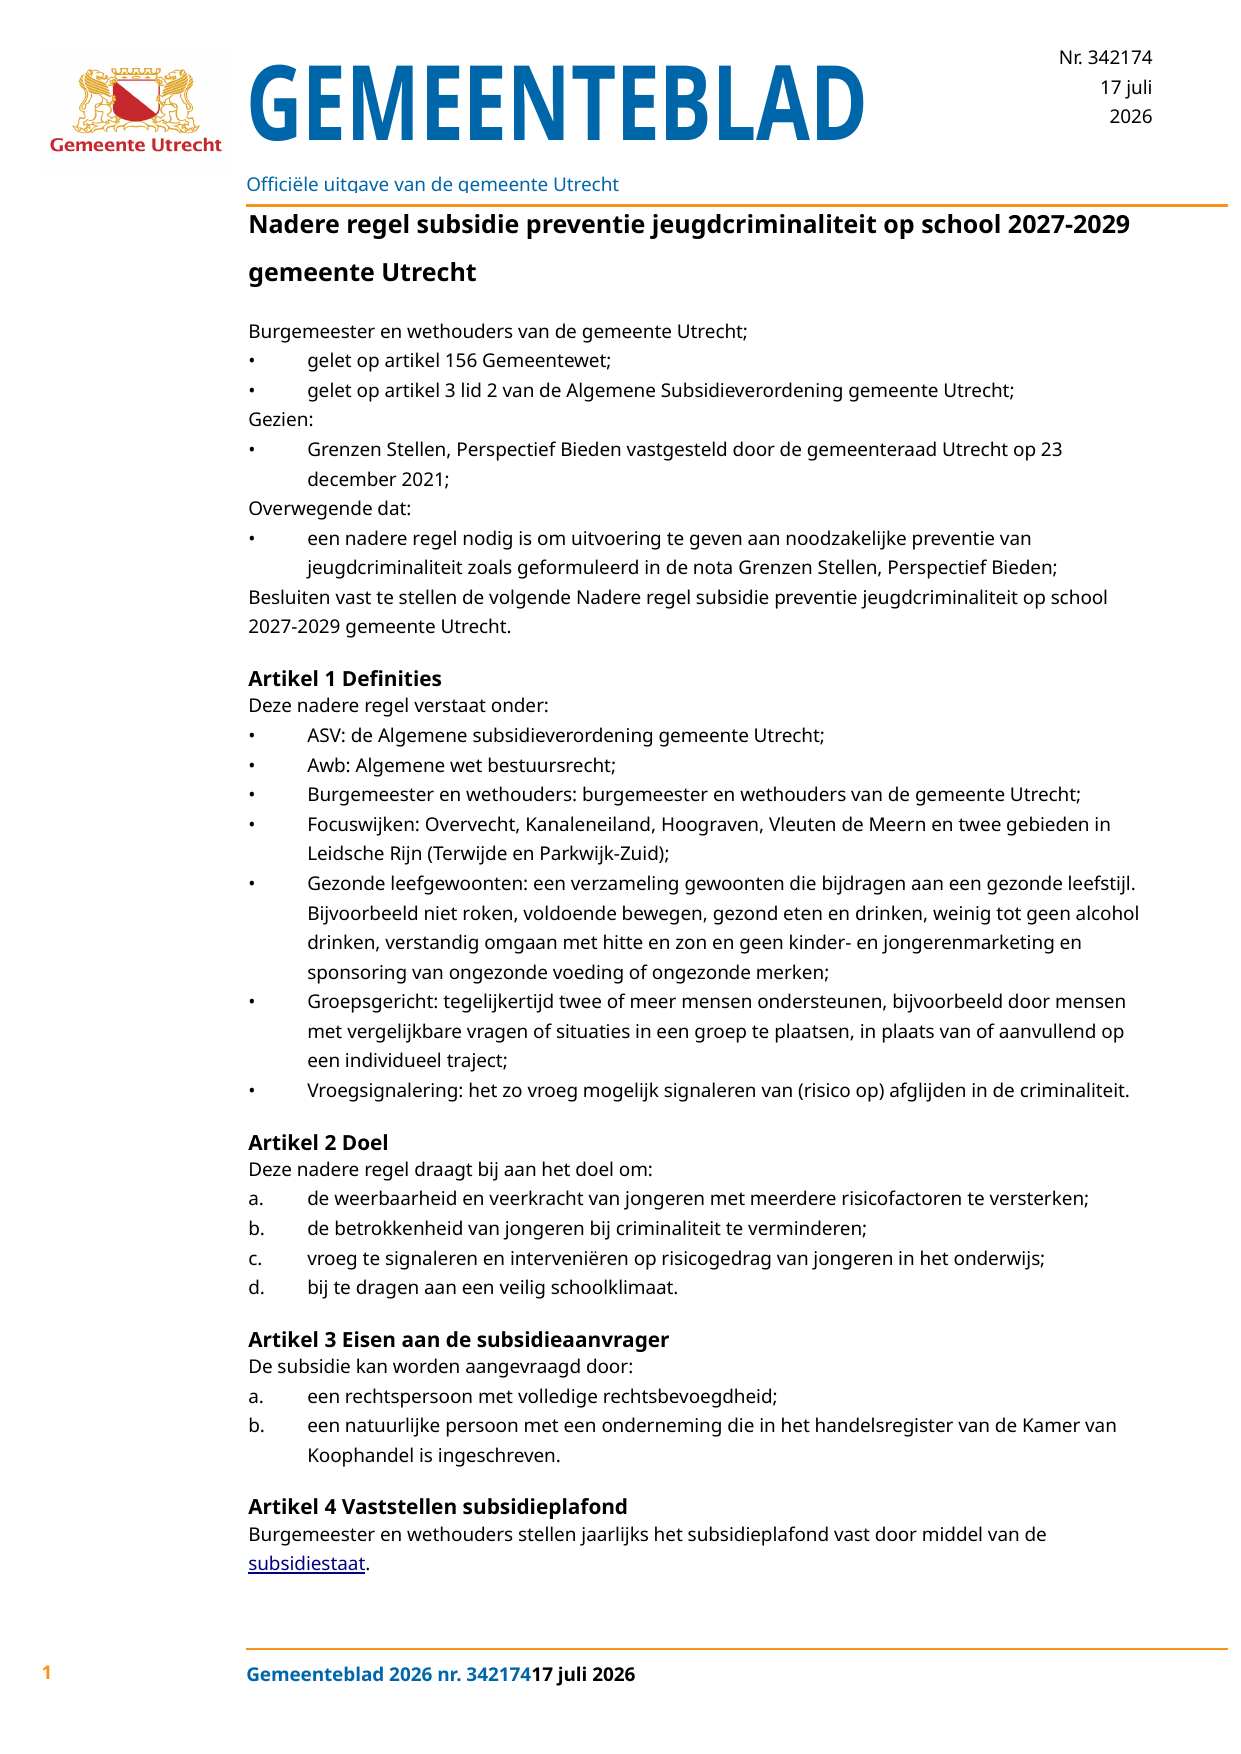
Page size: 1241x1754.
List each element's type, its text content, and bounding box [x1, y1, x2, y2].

list een rechtspersoon met volledige rechtsbevoegdheid; [248, 1383, 1152, 1408]
text Nadere regel subsidie preventie jeugdcriminaliteit op school 2027-2029 gemeente Utrecht [248, 207, 1152, 288]
text Besluiten vast te stellen de volgende Nadere regel subsidie preventie jeugdcriminaliteit op school 2027-2029 gemeente Utrecht. [248, 584, 1152, 639]
list Gezonde leefgewoonten: een verzameling gewoonten die bijdragen aan een gezonde leefstijl. Bijvoorbeeld niet roken, voldoende bewegen, gezond eten en drinken, weinig tot geen alcohol drinken, verstandig omgaan met hitte en zon en geen kinder- en jongerenmarketing en sponsoring van ongezonde voeding of ongezonde merken; [248, 870, 1152, 984]
picture [41, 47, 231, 172]
text Artikel 1 Definities [248, 664, 1152, 693]
text Artikel 3 Eisen aan de subsidieaanvrager [248, 1325, 1152, 1353]
list Grenzen Stellen, Perspectief Bieden vastgesteld door de gemeenteraad Utrecht op 23 december 2021; [248, 436, 1152, 492]
text Deze nadere regel draagt bij aan het doel om: [248, 1156, 1152, 1182]
text De subsidie kan worden aangevraagd door: [248, 1353, 1152, 1379]
list Groepsgericht: tegelijkertijd twee of meer mensen ondersteunen, bijvoorbeeld door mensen met vergelijkbare vragen of situaties in een groep te plaatsen, in plaats van of aanvullend op een individueel traject; [248, 988, 1152, 1073]
list een natuurlijke persoon met een onderneming die in het handelsregister van de Kamer van Koophandel is ingeschreven. [248, 1412, 1152, 1468]
text Overwegende dat: [248, 495, 1152, 521]
list Vroegsignalering: het zo vroeg mogelijk signaleren van (risico op) afglijden in de criminaliteit. [248, 1077, 1152, 1103]
text Artikel 2 Doel [248, 1128, 1152, 1156]
list gelet op artikel 3 lid 2 van de Algemene Subsidieverordening gemeente Utrecht; [248, 377, 1152, 403]
text Gezien: [248, 407, 1152, 432]
text Deze nadere regel verstaat onder: [248, 693, 1152, 718]
list Focuswijken: Overvecht, Kanaleneiland, Hoograven, Vleuten de Meern en twee gebieden in Leidsche Rijn (Terwijde en Parkwijk-Zuid); [248, 811, 1152, 866]
list bij te dragen aan een veilig schoolklimaat. [248, 1274, 1152, 1300]
list vroeg te signaleren en interveniëren op risicogedrag van jongeren in het onderwijs; [248, 1245, 1152, 1271]
list Burgemeester en wethouders: burgemeester en wethouders van de gemeente Utrecht; [248, 781, 1152, 807]
list de betrokkenheid van jongeren bij criminaliteit te verminderen; [248, 1215, 1152, 1241]
list de weerbaarheid en veerkracht van jongeren met meerdere risicofactoren te versterken; [248, 1186, 1152, 1211]
text Artikel 4 Vaststellen subsidieplafond [248, 1492, 1152, 1521]
text Burgemeester en wethouders van de gemeente Utrecht; [248, 318, 1152, 344]
list Awb: Algemene wet bestuursrecht; [248, 752, 1152, 777]
list ASV: de Algemene subsidieverordening gemeente Utrecht; [248, 722, 1152, 748]
list een nadere regel nodig is om uitvoering te geven aan noodzakelijke preventie van jeugdcriminaliteit zoals geformuleerd in de nota Grenzen Stellen, Perspectief Bieden; [248, 525, 1152, 580]
list gelet op artikel 156 Gemeentewet; [248, 347, 1152, 373]
text Burgemeester en wethouders stellen jaarlijks het subsidieplafond vast door middel van de subsidiestaat. [248, 1521, 1152, 1576]
